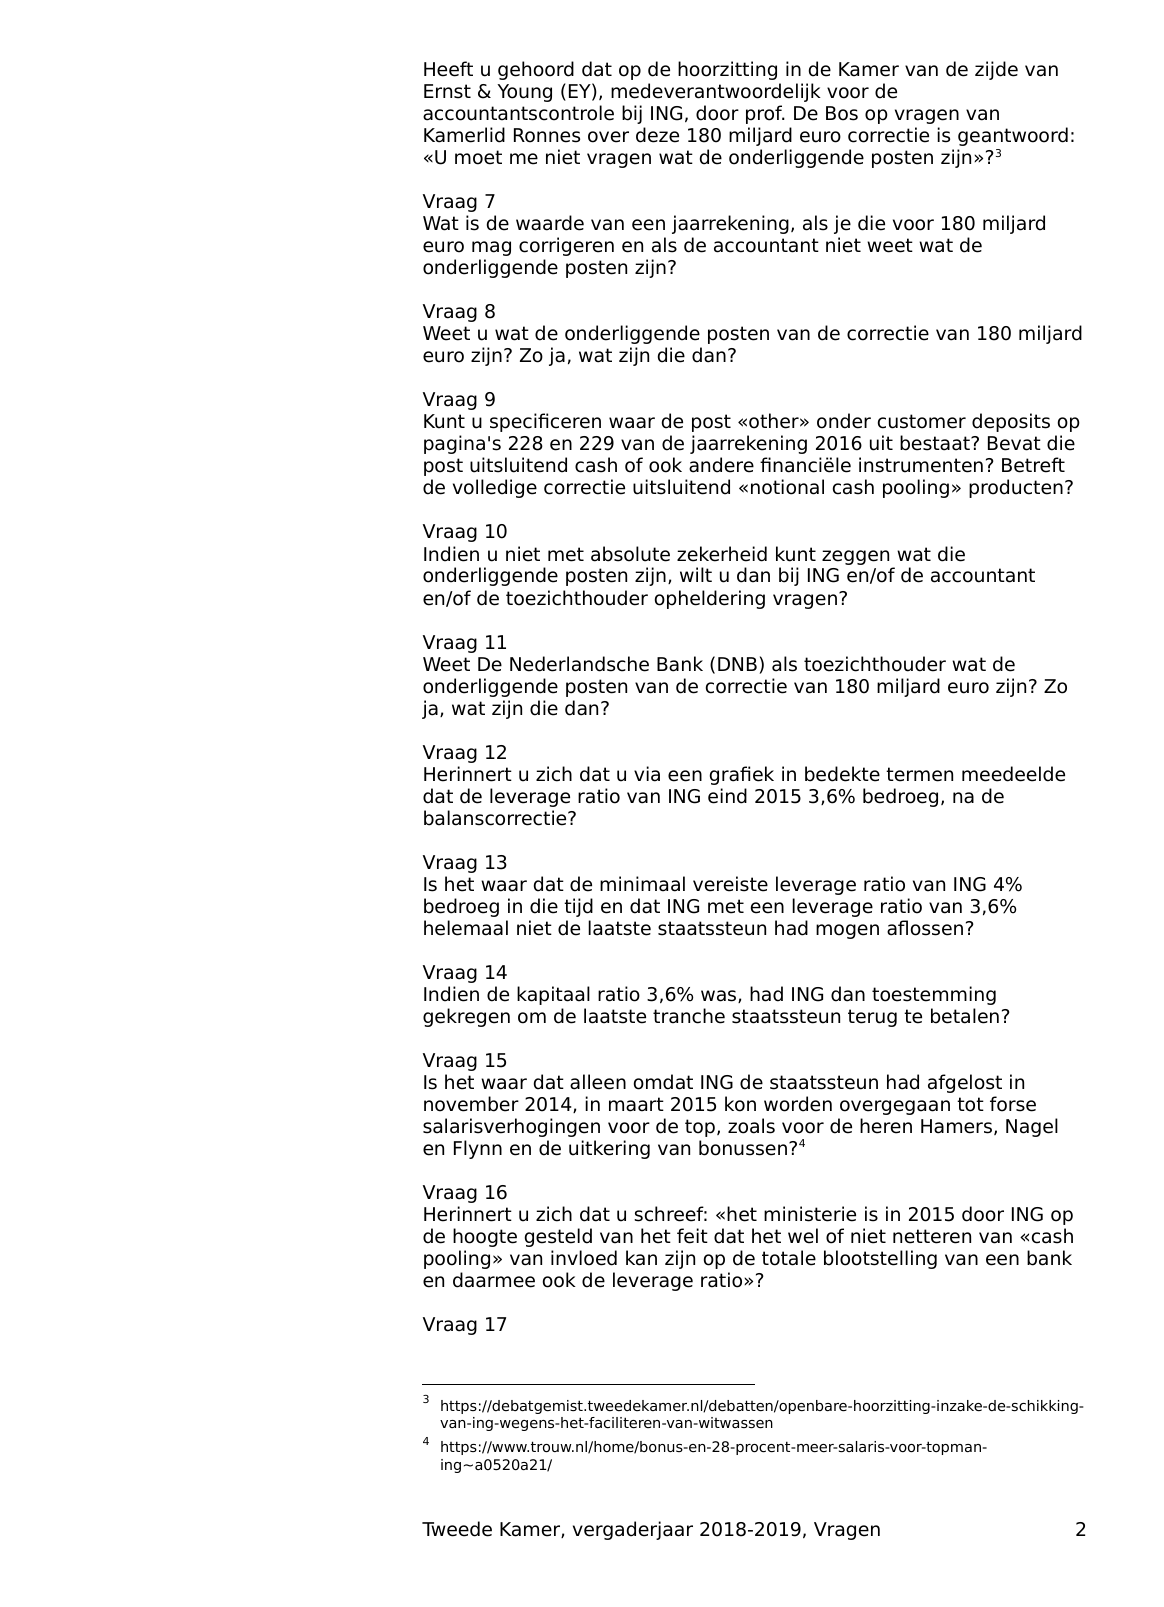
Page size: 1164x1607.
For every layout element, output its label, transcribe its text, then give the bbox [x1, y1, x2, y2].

text Weet u wat de onderliggende posten van de correctie van 180 miljard euro zijn? Zo ja, wat zijn die dan? [422, 323, 1087, 367]
text Indien de kapitaal ratio 3,6% was, had ING dan toestemming gekregen om de laatste tranche staatssteun terug te betalen? [422, 984, 1087, 1028]
text https://debatgemist.tweedekamer.nl/debatten/openbare-hoorzitting-inzake-de-schikking-van-ing-wegens-het-faciliteren-van-witwassen [422, 1393, 1087, 1432]
text Vraag 8 [422, 301, 1087, 323]
text Vraag 11 [422, 632, 1087, 653]
text Indien u niet met absolute zekerheid kunt zeggen wat die onderliggende posten zijn, wilt u dan bij ING en/of de accountant en/of de toezichthouder opheldering vragen? [422, 543, 1087, 609]
text Is het waar dat alleen omdat ING de staatssteun had afgelost in november 2014, in maart 2015 kon worden overgegaan tot forse salarisverhogingen voor de top, zoals voor de heren Hamers, Nagel en Flynn en de uitkering van bonussen? [422, 1072, 1087, 1160]
text Herinnert u zich dat u via een grafiek in bedekte termen meedeelde dat de leverage ratio van ING eind 2015 3,6% bedroeg, na de balanscorrectie? [422, 764, 1087, 829]
text Vraag 14 [422, 962, 1087, 984]
text Herinnert u zich dat u schreef: «het ministerie is in 2015 door ING op de hoogte gesteld van het feit dat het wel of niet netteren van «cash pooling» van invloed kan zijn op de totale blootstelling van een bank en daarmee ook de leverage ratio»? [422, 1204, 1087, 1292]
text Vraag 17 [422, 1314, 1087, 1336]
text Vraag 7 [422, 191, 1087, 213]
text Vraag 10 [422, 521, 1087, 543]
text Vraag 12 [422, 742, 1087, 764]
text Weet De Nederlandsche Bank (DNB) als toezichthouder wat de onderliggende posten van de correctie van 180 miljard euro zijn? Zo ja, wat zijn die dan? [422, 653, 1087, 719]
text Vraag 16 [422, 1182, 1087, 1204]
text Is het waar dat de minimaal vereiste leverage ratio van ING 4% bedroeg in die tijd en dat ING met een leverage ratio van 3,6% helemaal niet de laatste staatssteun had mogen aflossen? [422, 874, 1087, 940]
text https://www.trouw.nl/home/bonus-en-28-procent-meer-salaris-voor-topman-ing~a0520a21/ [422, 1435, 1087, 1474]
text Vraag 9 [422, 389, 1087, 411]
text Vraag 13 [422, 852, 1087, 874]
text Vraag 15 [422, 1050, 1087, 1072]
text Heeft u gehoord dat op de hoorzitting in de Kamer van de zijde van Ernst & Young (EY), medeverantwoordelijk voor de accountantscontrole bij ING, door prof. De Bos op vragen van Kamerlid Ronnes over deze 180 miljard euro correctie is geantwoord: «U moet me niet vragen wat de onderliggende posten zijn»? [422, 59, 1087, 169]
text Wat is de waarde van een jaarrekening, als je die voor 180 miljard euro mag corrigeren en als de accountant niet weet wat de onderliggende posten zijn? [422, 213, 1087, 279]
text Kunt u specificeren waar de post «other» onder customer deposits op pagina's 228 en 229 van de jaarrekening 2016 uit bestaat? Bevat die post uitsluitend cash of ook andere financiële instrumenten? Betreft de volledige correctie uitsluitend «notional cash pooling» producten? [422, 411, 1087, 499]
